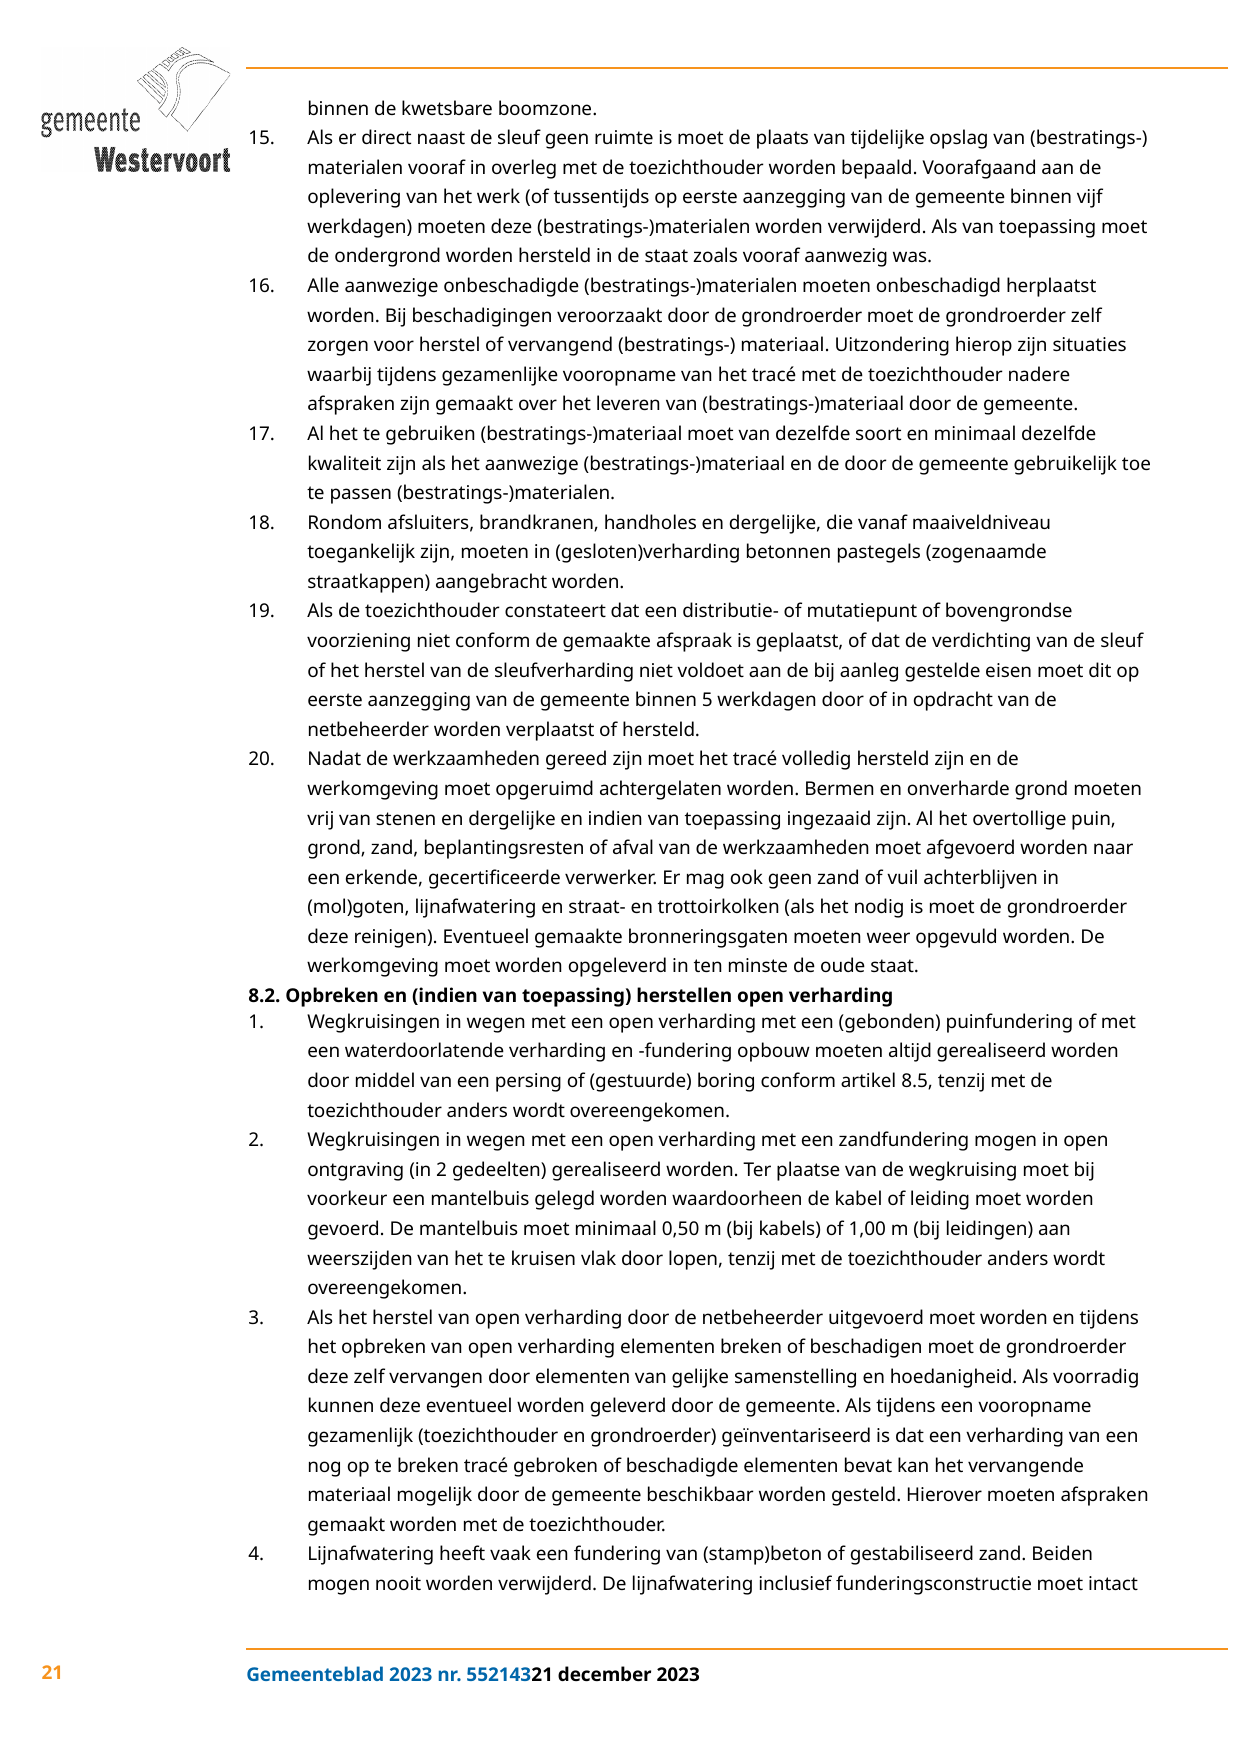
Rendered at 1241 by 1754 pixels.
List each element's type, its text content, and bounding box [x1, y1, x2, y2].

list Al het te gebruiken (bestratings-)materiaal moet van dezelfde soort en minimaal dezelfde kwaliteit zijn als het aanwezige (bestratings-)materiaal en de door de gemeente gebruikelijk toe te passen (bestratings-)materialen. [248, 420, 1152, 505]
list Als de toezichthouder constateert dat een distributie- of mutatiepunt of bovengrondse voorziening niet conform de gemaakte afspraak is geplaatst, of dat de verdichting van de sleuf of het herstel van de sleufverharding niet voldoet aan de bij aanleg gestelde eisen moet dit op eerste aanzegging van de gemeente binnen 5 werkdagen door of in opdracht van de netbeheerder worden verplaatst of hersteld. [248, 598, 1152, 742]
list Alle aanwezige onbeschadigde (bestratings-)materialen moeten onbeschadigd herplaatst worden. Bij beschadigingen veroorzaakt door de grondroerder moet de grondroerder zelf zorgen voor herstel of vervangend (bestratings-) materiaal. Uitzondering hierop zijn situaties waarbij tijdens gezamenlijke vooropname van het tracé met de toezichthouder nadere afspraken zijn gemaakt over het leveren van (bestratings-)materiaal door de gemeente. [248, 272, 1152, 416]
list binnen de kwetsbare boomzone. [248, 95, 1152, 121]
list Lijnafwatering heeft vaak een fundering van (stamp)beton of gestabiliseerd zand. Beiden mogen nooit worden verwijderd. De lijnafwatering inclusief funderingsconstructie moet intact [248, 1541, 1152, 1596]
picture [41, 47, 231, 172]
list Als het herstel van open verharding door de netbeheerder uitgevoerd moet worden en tijdens het opbreken van open verharding elementen breken of beschadigen moet de grondroerder deze zelf vervangen door elementen van gelijke samenstelling en hoedanigheid. Als voorradig kunnen deze eventueel worden geleverd door de gemeente. Als tijdens een vooropname gezamenlijk (toezichthouder en grondroerder) geïnventariseerd is dat een verharding van een nog op te breken tracé gebroken of beschadigde elementen bevat kan het vervangende materiaal mogelijk door de gemeente beschikbaar worden gesteld. Hierover moeten afspraken gemaakt worden met de toezichthouder. [248, 1304, 1152, 1537]
list Rondom afsluiters, brandkranen, handholes en dergelijke, die vanaf maaiveldniveau toegankelijk zijn, moeten in (gesloten)verharding betonnen pastegels (zogenaamde straatkappen) aangebracht worden. [248, 509, 1152, 594]
list Nadat de werkzaamheden gereed zijn moet het tracé volledig hersteld zijn en de werkomgeving moet opgeruimd achtergelaten worden. Bermen en onverharde grond moeten vrij van stenen en dergelijke en indien van toepassing ingezaaid zijn. Al het overtollige puin, grond, zand, beplantingsresten of afval van de werkzaamheden moet afgevoerd worden naar een erkende, gecertificeerde verwerker. Er mag ook geen zand of vuil achterblijven in (mol)goten, lijnafwatering en straat- en trottoirkolken (als het nodig is moet de grondroerder deze reinigen). Eventueel gemaakte bronneringsgaten moeten weer opgevuld worden. De werkomgeving moet worden opgeleverd in ten minste de oude staat. [248, 746, 1152, 978]
text 8.2. Opbreken en (indien van toepassing) herstellen open verharding [248, 982, 1152, 1008]
list Wegkruisingen in wegen met een open verharding met een zandfundering mogen in open ontgraving (in 2 gedeelten) gerealiseerd worden. Ter plaatse van de wegkruising moet bij voorkeur een mantelbuis gelegd worden waardoorheen de kabel of leiding moet worden gevoerd. De mantelbuis moet minimaal 0,50 m (bij kabels) of 1,00 m (bij leidingen) aan weerszijden van het te kruisen vlak door lopen, tenzij met de toezichthouder anders wordt overeengekomen. [248, 1126, 1152, 1300]
list Wegkruisingen in wegen met een open verharding met een (gebonden) puinfundering of met een waterdoorlatende verharding en -fundering opbouw moeten altijd gerealiseerd worden door middel van een persing of (gestuurde) boring conform artikel 8.5, tenzij met de toezichthouder anders wordt overeengekomen. [248, 1008, 1152, 1122]
list Als er direct naast de sleuf geen ruimte is moet de plaats van tijdelijke opslag van (bestratings-) materialen vooraf in overleg met de toezichthouder worden bepaald. Voorafgaand aan de oplevering van het werk (of tussentijds op eerste aanzegging van de gemeente binnen vijf werkdagen) moeten deze (bestratings-)materialen worden verwijderd. Als van toepassing moet de ondergrond worden hersteld in de staat zoals vooraf aanwezig was. [248, 124, 1152, 268]
